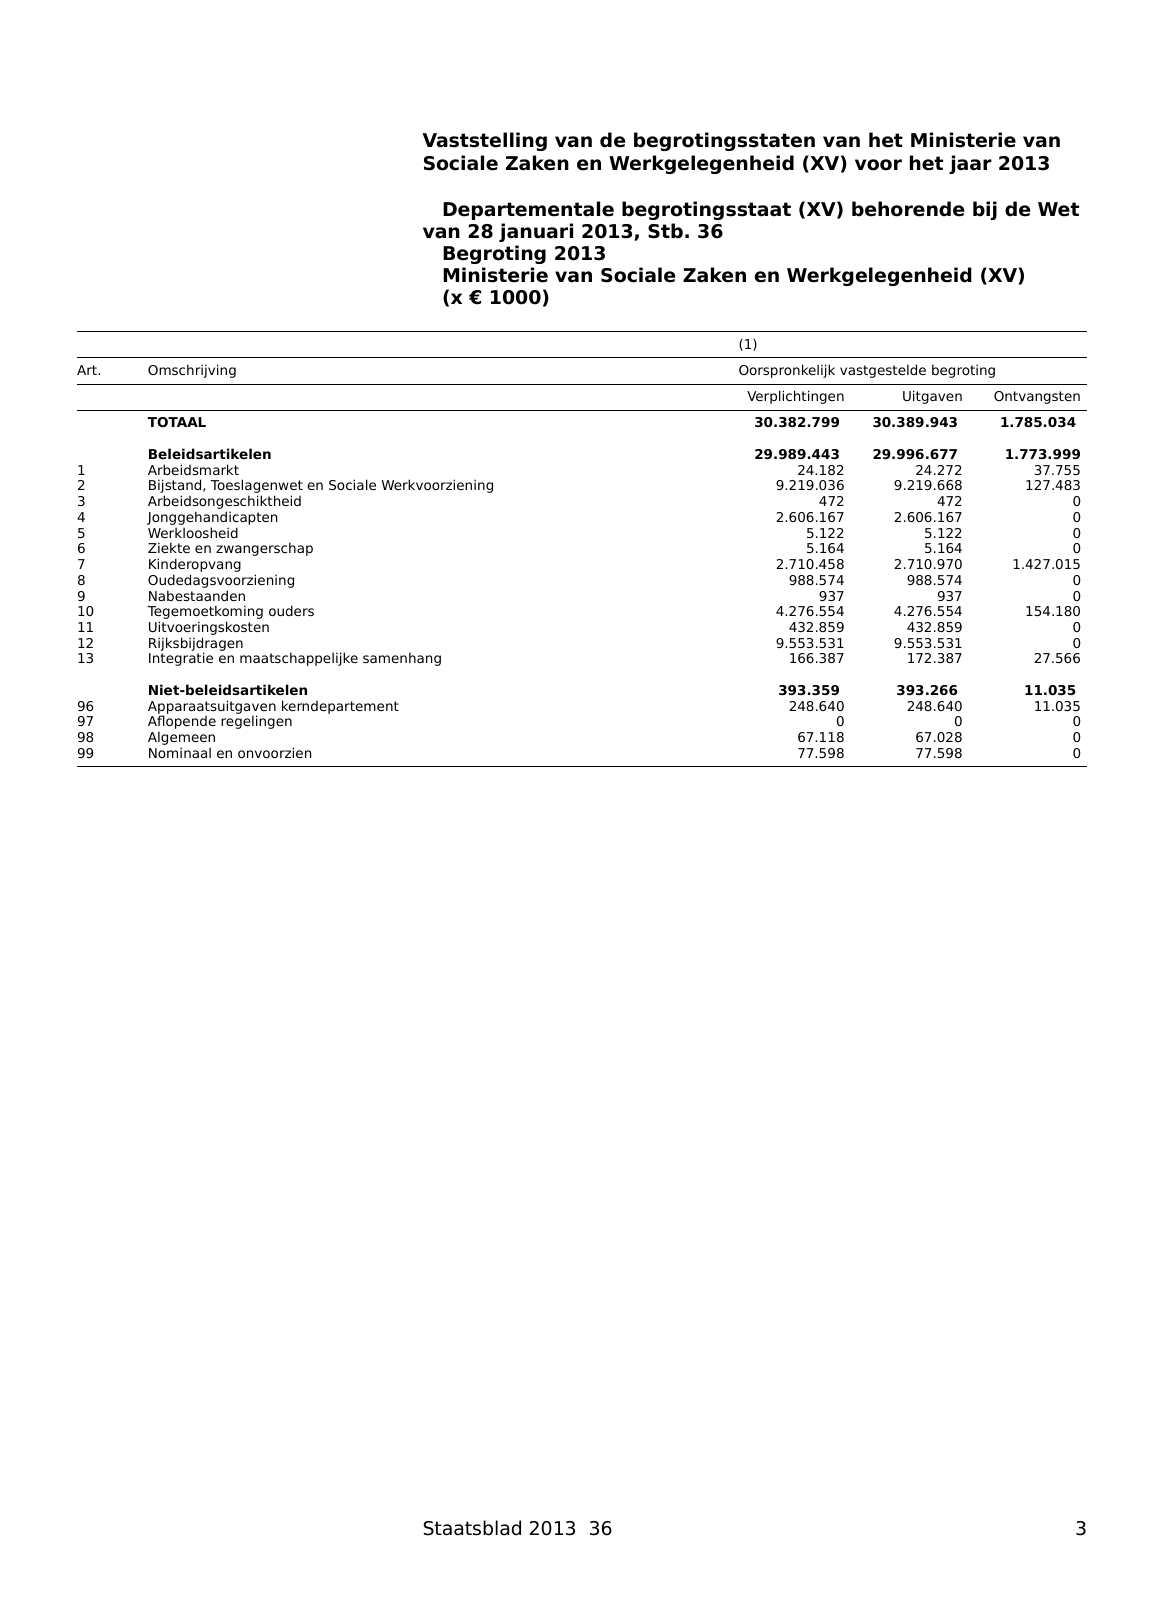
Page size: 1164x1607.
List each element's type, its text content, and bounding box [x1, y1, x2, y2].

table_cell 37.755 [969, 463, 1087, 478]
table_cell [732, 431, 850, 447]
table_cell Arbeidsongeschiktheid [142, 494, 732, 510]
table_cell 12 [77, 636, 142, 651]
table_cell 2.606.167 [850, 510, 968, 525]
table_cell Uitgaven [850, 385, 968, 409]
table_cell 7 [77, 557, 142, 573]
table_cell 2.606.167 [732, 510, 850, 525]
table_cell [142, 667, 732, 683]
table_cell Aflopende regelingen [142, 714, 732, 730]
table_cell 10 [77, 604, 142, 620]
table_cell Nominaal en onvoorzien [142, 746, 732, 766]
table_cell Art. [77, 358, 142, 383]
table_cell 937 [732, 588, 850, 604]
table_cell 2 [77, 478, 142, 494]
table_cell 13 [77, 651, 142, 667]
table_cell [850, 431, 968, 447]
table_cell 0 [969, 573, 1087, 588]
table_cell 432.859 [850, 620, 968, 636]
table_cell 2.710.458 [732, 557, 850, 573]
table_cell 988.574 [732, 573, 850, 588]
table_cell 472 [732, 494, 850, 510]
table_cell 166.387 [732, 651, 850, 667]
table_cell 0 [850, 714, 968, 730]
table_header (1) [732, 332, 1087, 357]
table_cell 8 [77, 573, 142, 588]
table_cell 432.859 [732, 620, 850, 636]
table_cell 0 [969, 730, 1087, 746]
table_cell 0 [969, 494, 1087, 510]
table_cell Apparaatsuitgaven kerndepartement [142, 699, 732, 714]
table_cell [142, 431, 732, 447]
table_cell 67.118 [732, 730, 850, 746]
table_cell [77, 667, 142, 683]
table_cell 9 [77, 588, 142, 604]
subtitle Vaststelling van de begrotingsstaten van het Ministerie van Sociale Zaken en Werkgelegenheid (XV) voor het jaar 2013 [422, 130, 1087, 174]
table_cell 0 [969, 620, 1087, 636]
table_cell [969, 431, 1087, 447]
table_cell 29.996.677 [850, 447, 968, 462]
table_cell Arbeidsmarkt [142, 463, 732, 478]
table_cell Oorspronkelijk vastgestelde begroting [732, 358, 1087, 383]
table_cell 393.359 [732, 683, 850, 698]
table_cell 4.276.554 [732, 604, 850, 620]
table_cell 11.035 [969, 699, 1087, 714]
table_cell 0 [969, 588, 1087, 604]
table_cell [77, 385, 142, 409]
table_cell 5.122 [850, 525, 968, 541]
table_cell Rijksbijdragen [142, 636, 732, 651]
table_cell [77, 447, 142, 462]
table_cell 0 [732, 714, 850, 730]
table_cell 97 [77, 714, 142, 730]
table_cell Uitvoeringskosten [142, 620, 732, 636]
table_cell Tegemoetkoming ouders [142, 604, 732, 620]
table_cell 0 [969, 636, 1087, 651]
table_cell Niet-beleidsartikelen [142, 683, 732, 698]
table_cell 4 [77, 510, 142, 525]
table_cell Nabestaanden [142, 588, 732, 604]
table_cell [850, 667, 968, 683]
table_cell 3 [77, 494, 142, 510]
table_cell 77.598 [850, 746, 968, 766]
table_cell 4.276.554 [850, 604, 968, 620]
table_cell 988.574 [850, 573, 968, 588]
table_cell [142, 385, 732, 409]
table_header [77, 332, 142, 357]
table_cell 5.122 [732, 525, 850, 541]
table_cell Verplichtingen [732, 385, 850, 409]
table_cell 154.180 [969, 604, 1087, 620]
text (x € 1000) [422, 287, 1087, 309]
table_cell Algemeen [142, 730, 732, 746]
table_cell Kinderopvang [142, 557, 732, 573]
table_cell 937 [850, 588, 968, 604]
table_header [142, 332, 732, 357]
table_cell 30.382.799 [732, 411, 850, 431]
table_cell 29.989.443 [732, 447, 850, 462]
table_cell 24.182 [732, 463, 850, 478]
table_cell 9.553.531 [850, 636, 968, 651]
table_cell 0 [969, 746, 1087, 766]
table_cell 1.785.034 [969, 411, 1087, 431]
table_cell 0 [969, 510, 1087, 525]
table_cell [77, 411, 142, 431]
table_cell 393.266 [850, 683, 968, 698]
table_cell 248.640 [732, 699, 850, 714]
text Ministerie van Sociale Zaken en Werkgelegenheid (XV) [422, 265, 1087, 287]
table_cell 11 [77, 620, 142, 636]
table_cell Jonggehandicapten [142, 510, 732, 525]
table_cell 9.553.531 [732, 636, 850, 651]
table_cell Integratie en maatschappelijke samenhang [142, 651, 732, 667]
table_cell 127.483 [969, 478, 1087, 494]
table_cell 1.773.999 [969, 447, 1087, 462]
table_cell 5.164 [850, 541, 968, 557]
table_cell [77, 431, 142, 447]
table_cell 0 [969, 541, 1087, 557]
table_cell 2.710.970 [850, 557, 968, 573]
table_cell 9.219.668 [850, 478, 968, 494]
table_cell Omschrijving [142, 358, 732, 383]
table_cell 472 [850, 494, 968, 510]
text Departementale begrotingsstaat (XV) behorende bij de Wet van 28 januari 2013, Stb. 36 [422, 199, 1087, 243]
table_cell 248.640 [850, 699, 968, 714]
table_cell 6 [77, 541, 142, 557]
table_cell Beleidsartikelen [142, 447, 732, 462]
table_cell 67.028 [850, 730, 968, 746]
table_cell [969, 667, 1087, 683]
table_cell 98 [77, 730, 142, 746]
table_cell Oudedagsvoorziening [142, 573, 732, 588]
table_cell 96 [77, 699, 142, 714]
table_cell 172.387 [850, 651, 968, 667]
table_cell 24.272 [850, 463, 968, 478]
table_cell 0 [969, 525, 1087, 541]
text Begroting 2013 [422, 243, 1087, 265]
table_cell Bijstand, Toeslagenwet en Sociale Werkvoorziening [142, 478, 732, 494]
table_cell 11.035 [969, 683, 1087, 698]
table_cell Ziekte en zwangerschap [142, 541, 732, 557]
table_cell 1.427.015 [969, 557, 1087, 573]
table_cell TOTAAL [142, 411, 732, 431]
table_cell 30.389.943 [850, 411, 968, 431]
table_cell 5.164 [732, 541, 850, 557]
table_cell 5 [77, 525, 142, 541]
table_cell 99 [77, 746, 142, 766]
table_cell Werkloosheid [142, 525, 732, 541]
table_cell 1 [77, 463, 142, 478]
table_cell 77.598 [732, 746, 850, 766]
table_cell 0 [969, 714, 1087, 730]
table_cell [77, 683, 142, 698]
table_cell [732, 667, 850, 683]
table_cell 9.219.036 [732, 478, 850, 494]
table_cell Ontvangsten [969, 385, 1087, 409]
table_cell 27.566 [969, 651, 1087, 667]
